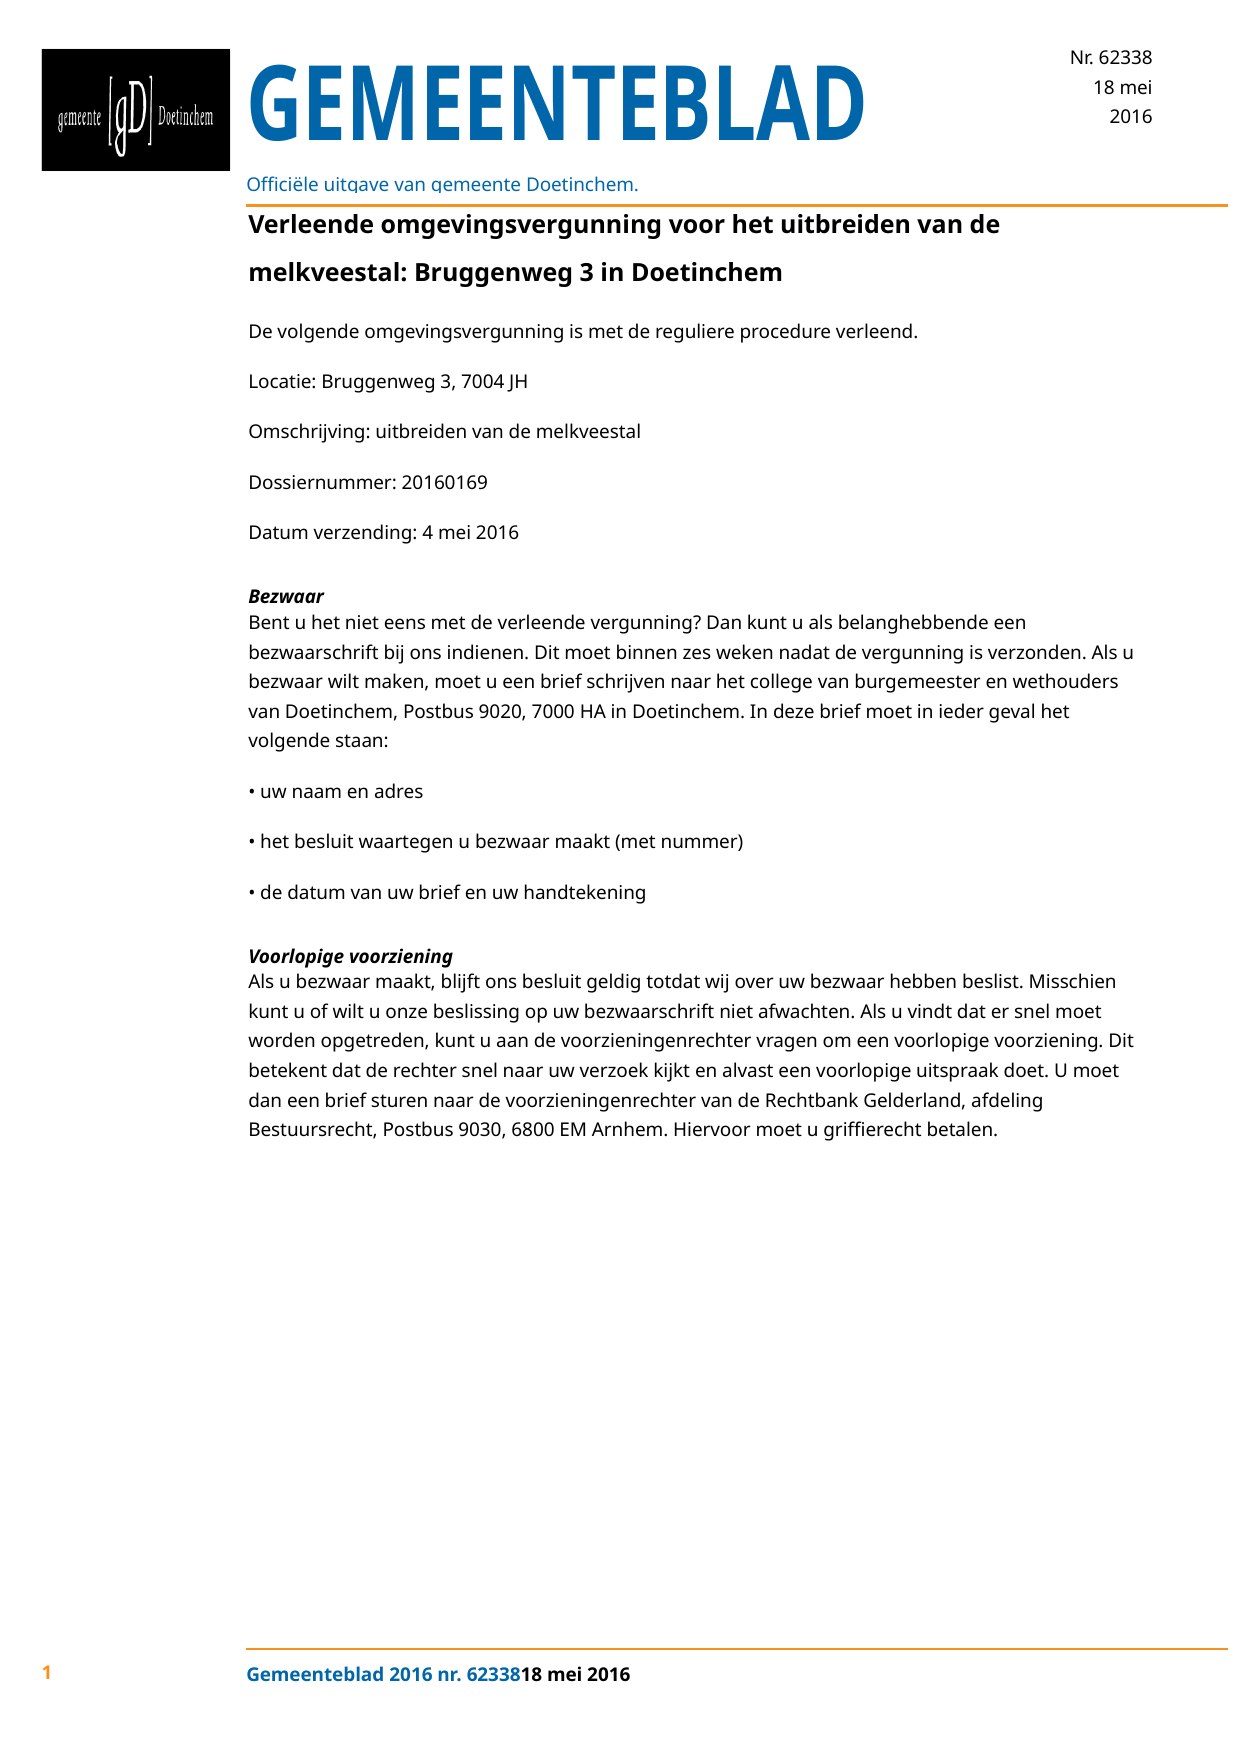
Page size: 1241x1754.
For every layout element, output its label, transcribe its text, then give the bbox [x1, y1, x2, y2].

text Verleende omgevingsvergunning voor het uitbreiden van de melkveestal: Bruggenweg 3 in Doetinchem [248, 207, 1152, 288]
text • de datum van uw brief en uw handtekening [248, 879, 1152, 904]
text Dossiernummer: 20160169 [248, 469, 1152, 495]
text • uw naam en adres [248, 778, 1152, 804]
text Bent u het niet eens met de verleende vergunning? Dan kunt u als belanghebbende een bezwaarschrift bij ons indienen. Dit moet binnen zes weken nadat de vergunning is verzonden. Als u bezwaar wilt maken, moet u een brief schrijven naar het college van burgemeester en wethouders van Doetinchem, Postbus 9020, 7000 HA in Doetinchem. In deze brief moet in ieder geval het volgende staan: [248, 609, 1152, 753]
text Locatie: Bruggenweg 3, 7004 JH [248, 368, 1152, 394]
picture [41, 47, 231, 172]
text Bezwaar [248, 583, 1152, 609]
text Als u bezwaar maakt, blijft ons besluit geldig totdat wij over uw bezwaar hebben beslist. Misschien kunt u of wilt u onze beslissing op uw bezwaarschrift niet afwachten. Als u vindt dat er snel moet worden opgetreden, kunt u aan de voorzieningenrechter vragen om een voorlopige voorziening. Dit betekent dat de rechter snel naar uw verzoek kijkt en alvast een voorlopige uitspraak doet. U moet dan een brief sturen naar de voorzieningenrechter van de Rechtbank Gelderland, afdeling Bestuursrecht, Postbus 9030, 6800 EM Arnhem. Hiervoor moet u griffierecht betalen. [248, 968, 1152, 1142]
text Datum verzending: 4 mei 2016 [248, 519, 1152, 545]
text Voorlopige voorziening [248, 943, 1152, 968]
text Omschrijving: uitbreiden van de melkveestal [248, 419, 1152, 444]
text • het besluit waartegen u bezwaar maakt (met nummer) [248, 828, 1152, 854]
text De volgende omgevingsvergunning is met de reguliere procedure verleend. [248, 318, 1152, 344]
